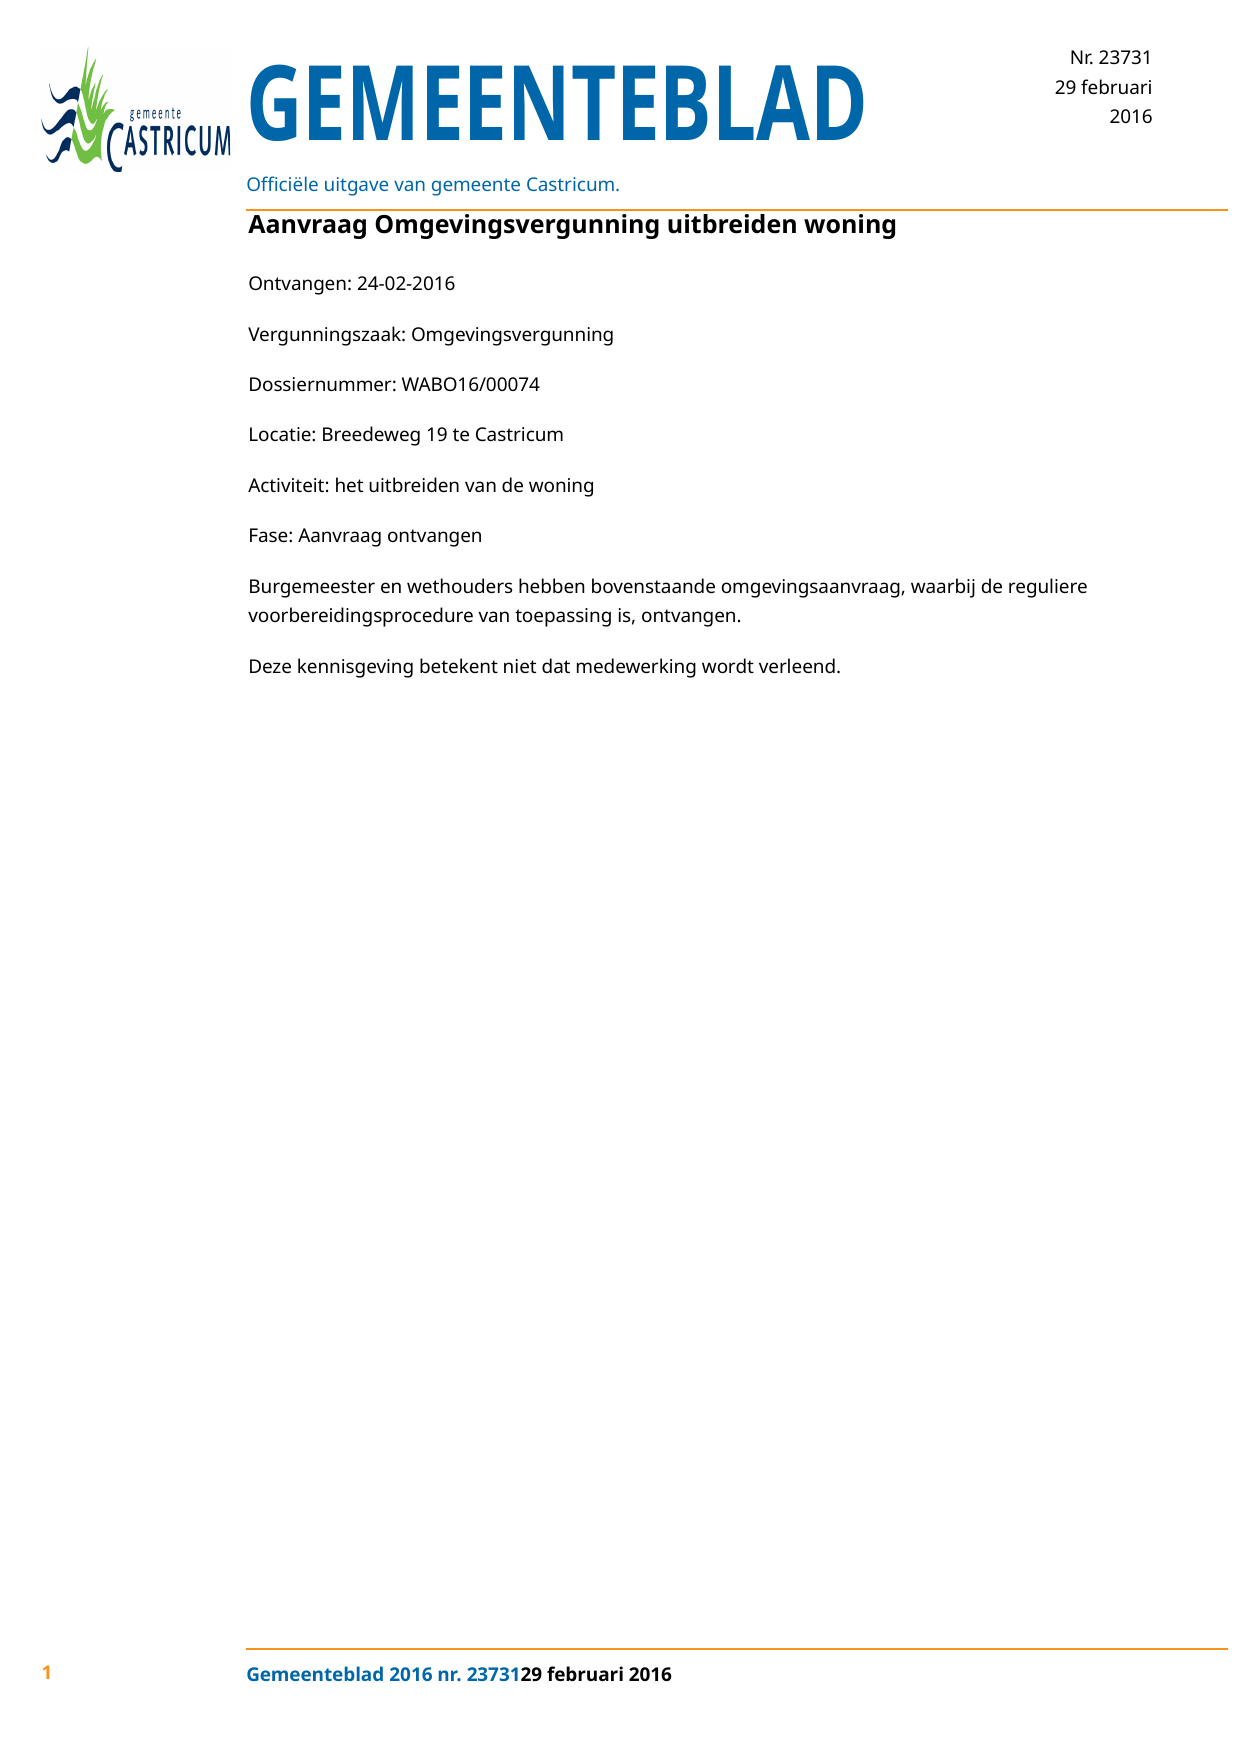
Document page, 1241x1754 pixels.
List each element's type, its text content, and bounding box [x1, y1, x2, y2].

picture [41, 47, 231, 172]
text Deze kennisgeving betekent niet dat medewerking wordt verleend. [248, 653, 1152, 678]
text Activiteit: het uitbreiden van de woning [248, 472, 1152, 498]
text Burgemeester en wethouders hebben bovenstaande omgevingsaanvraag, waarbij de reguliere voorbereidingsprocedure van toepassing is, ontvangen. [248, 573, 1152, 628]
text Locatie: Breedeweg 19 te Castricum [248, 422, 1152, 447]
text Vergunningszaak: Omgevingsvergunning [248, 321, 1152, 346]
text Dossiernummer: WABO16/00074 [248, 371, 1152, 397]
text Ontvangen: 24-02-2016 [248, 270, 1152, 296]
text Fase: Aanvraag ontvangen [248, 522, 1152, 548]
text Aanvraag Omgevingsvergunning uitbreiden woning [248, 211, 1152, 241]
